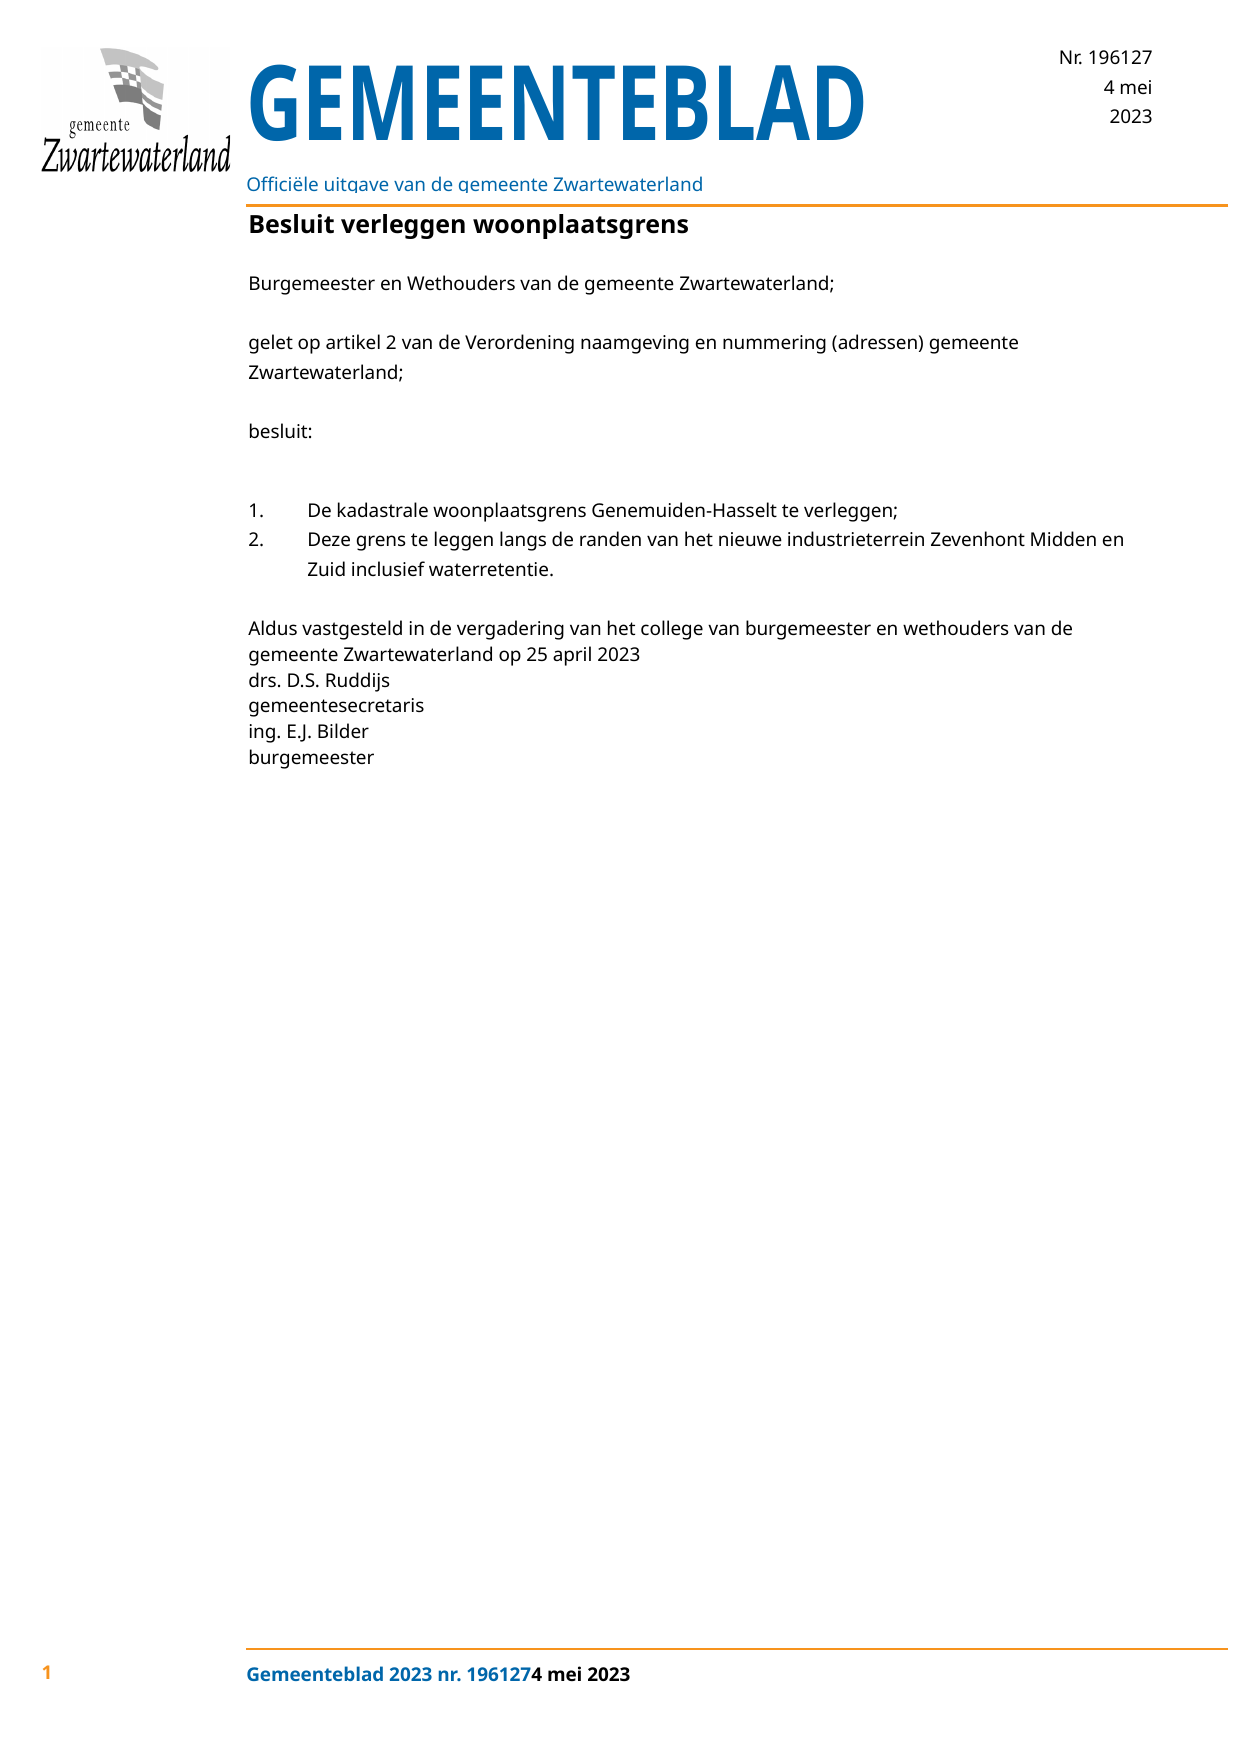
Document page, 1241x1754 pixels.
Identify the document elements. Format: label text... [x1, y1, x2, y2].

text drs. D.S. Ruddijs [248, 667, 1152, 693]
text Besluit verleggen woonplaatsgrens [248, 207, 1152, 241]
list Deze grens te leggen langs de randen van het nieuwe industrieterrein Zevenhont Midden en Zuid inclusief waterretentie. [248, 527, 1152, 582]
text gelet op artikel 2 van de Verordening naamgeving en nummering (adressen) gemeente Zwartewaterland; [248, 329, 1152, 385]
text besluit: [248, 418, 1152, 444]
text burgemeester [248, 744, 1152, 770]
picture [41, 47, 231, 172]
text Burgemeester en Wethouders van de gemeente Zwartewaterland; [248, 270, 1152, 296]
list De kadastrale woonplaatsgrens Genemuiden-Hasselt te verleggen; [248, 497, 1152, 523]
text gemeentesecretaris [248, 693, 1152, 718]
text Aldus vastgesteld in de vergadering van het college van burgemeester en wethouders van de gemeente Zwartewaterland op 25 april 2023 [248, 615, 1152, 667]
text ing. E.J. Bilder [248, 718, 1152, 744]
